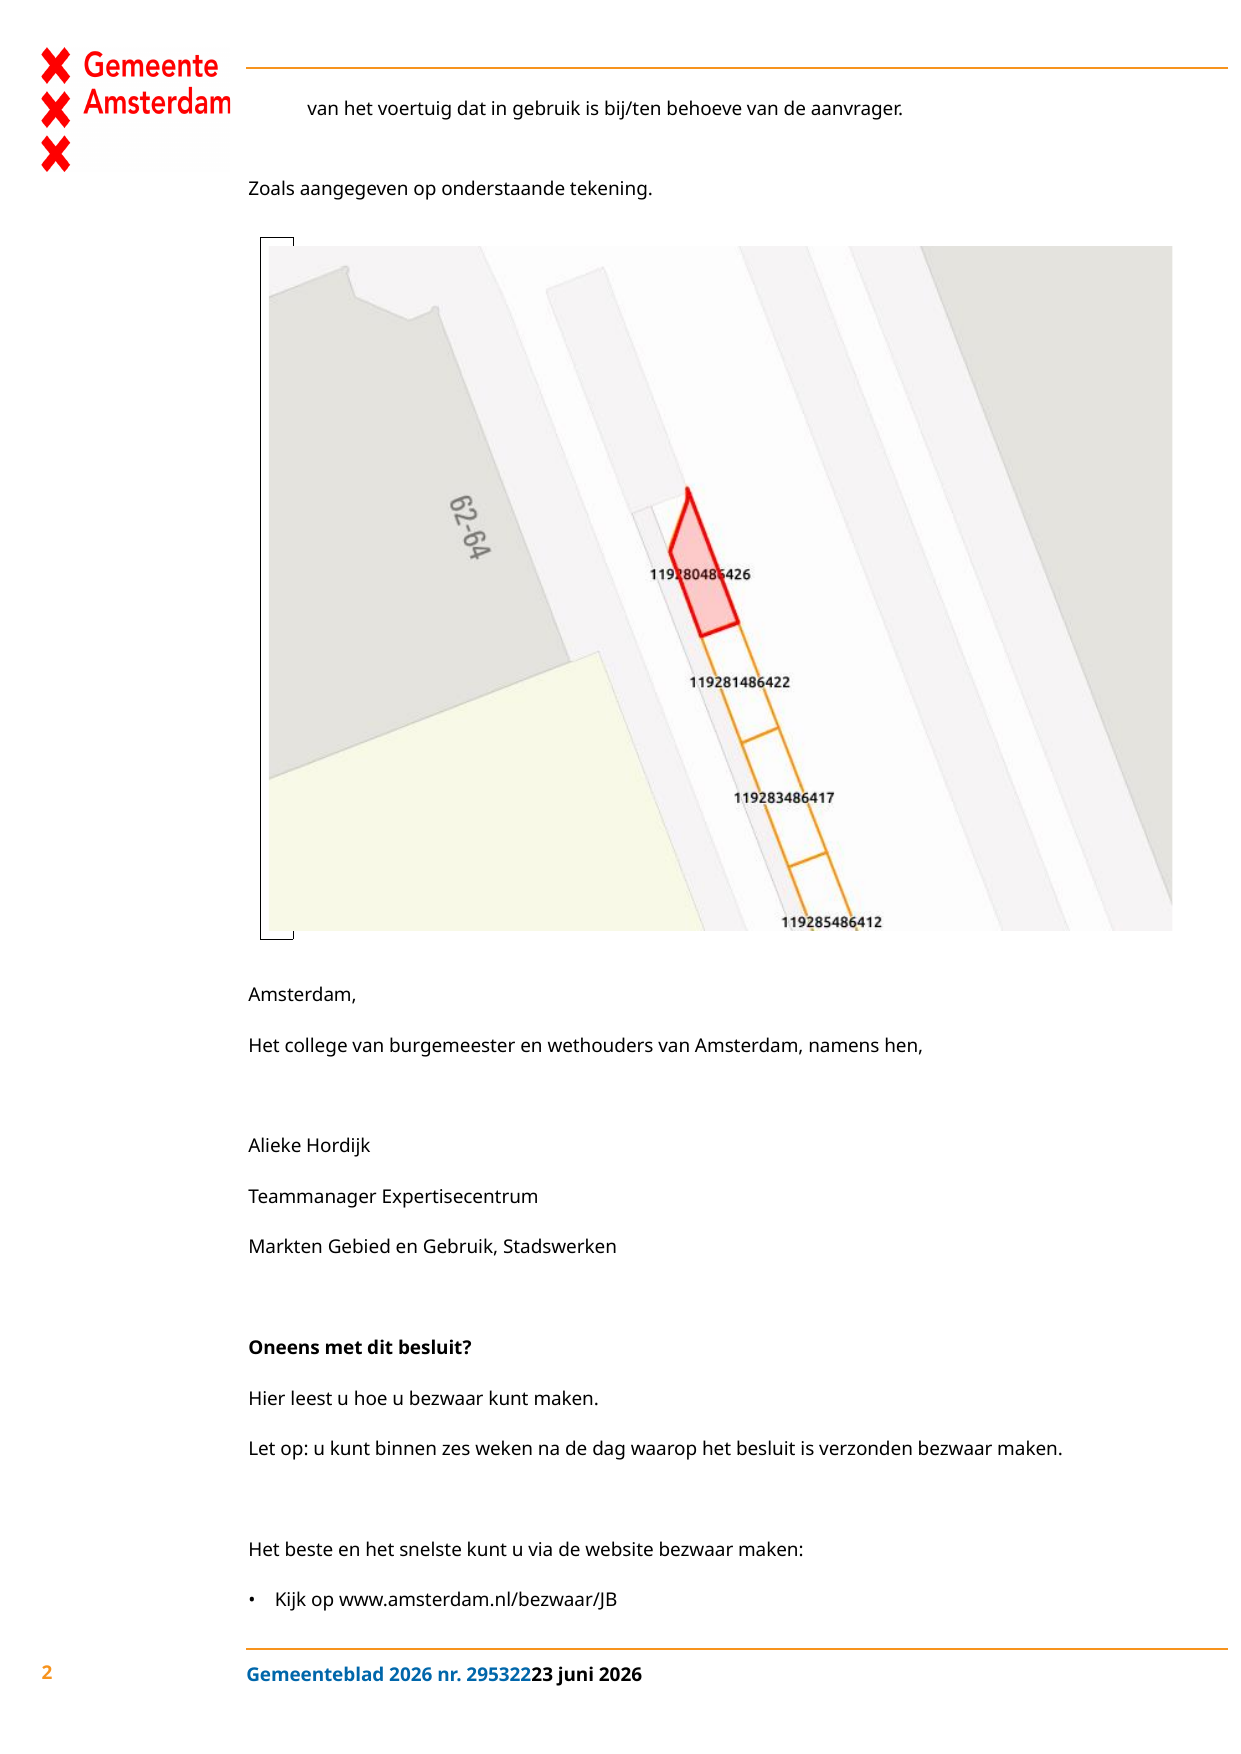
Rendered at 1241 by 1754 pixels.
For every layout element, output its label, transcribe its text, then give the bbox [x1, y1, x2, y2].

text Teammanager Expertisecentrum [248, 1183, 1152, 1209]
text Let op: u kunt binnen zes weken na de dag waarop het besluit is verzonden bezwaar maken. [248, 1435, 1152, 1461]
picture [268, 246, 1173, 931]
text Zoals aangegeven op onderstaande tekening. [248, 175, 1152, 201]
picture [41, 47, 231, 172]
text Oneens met dit besluit? [248, 1334, 1152, 1360]
text Hier leest u hoe u bezwaar kunt maken. [248, 1385, 1152, 1411]
text Amsterdam, [248, 981, 1152, 1007]
text Het college van burgemeester en wethouders van Amsterdam, namens hen, [248, 1032, 1152, 1058]
text Alieke Hordijk [248, 1133, 1152, 1158]
list van het voertuig dat in gebruik is bij/ten behoeve van de aanvrager. [248, 95, 1152, 121]
text • Kijk op www.amsterdam.nl/bezwaar/JB [248, 1586, 1152, 1612]
text Het beste en het snelste kunt u via de website bezwaar maken: [248, 1536, 1152, 1562]
text Markten Gebied en Gebruik, Stadswerken [248, 1233, 1152, 1259]
